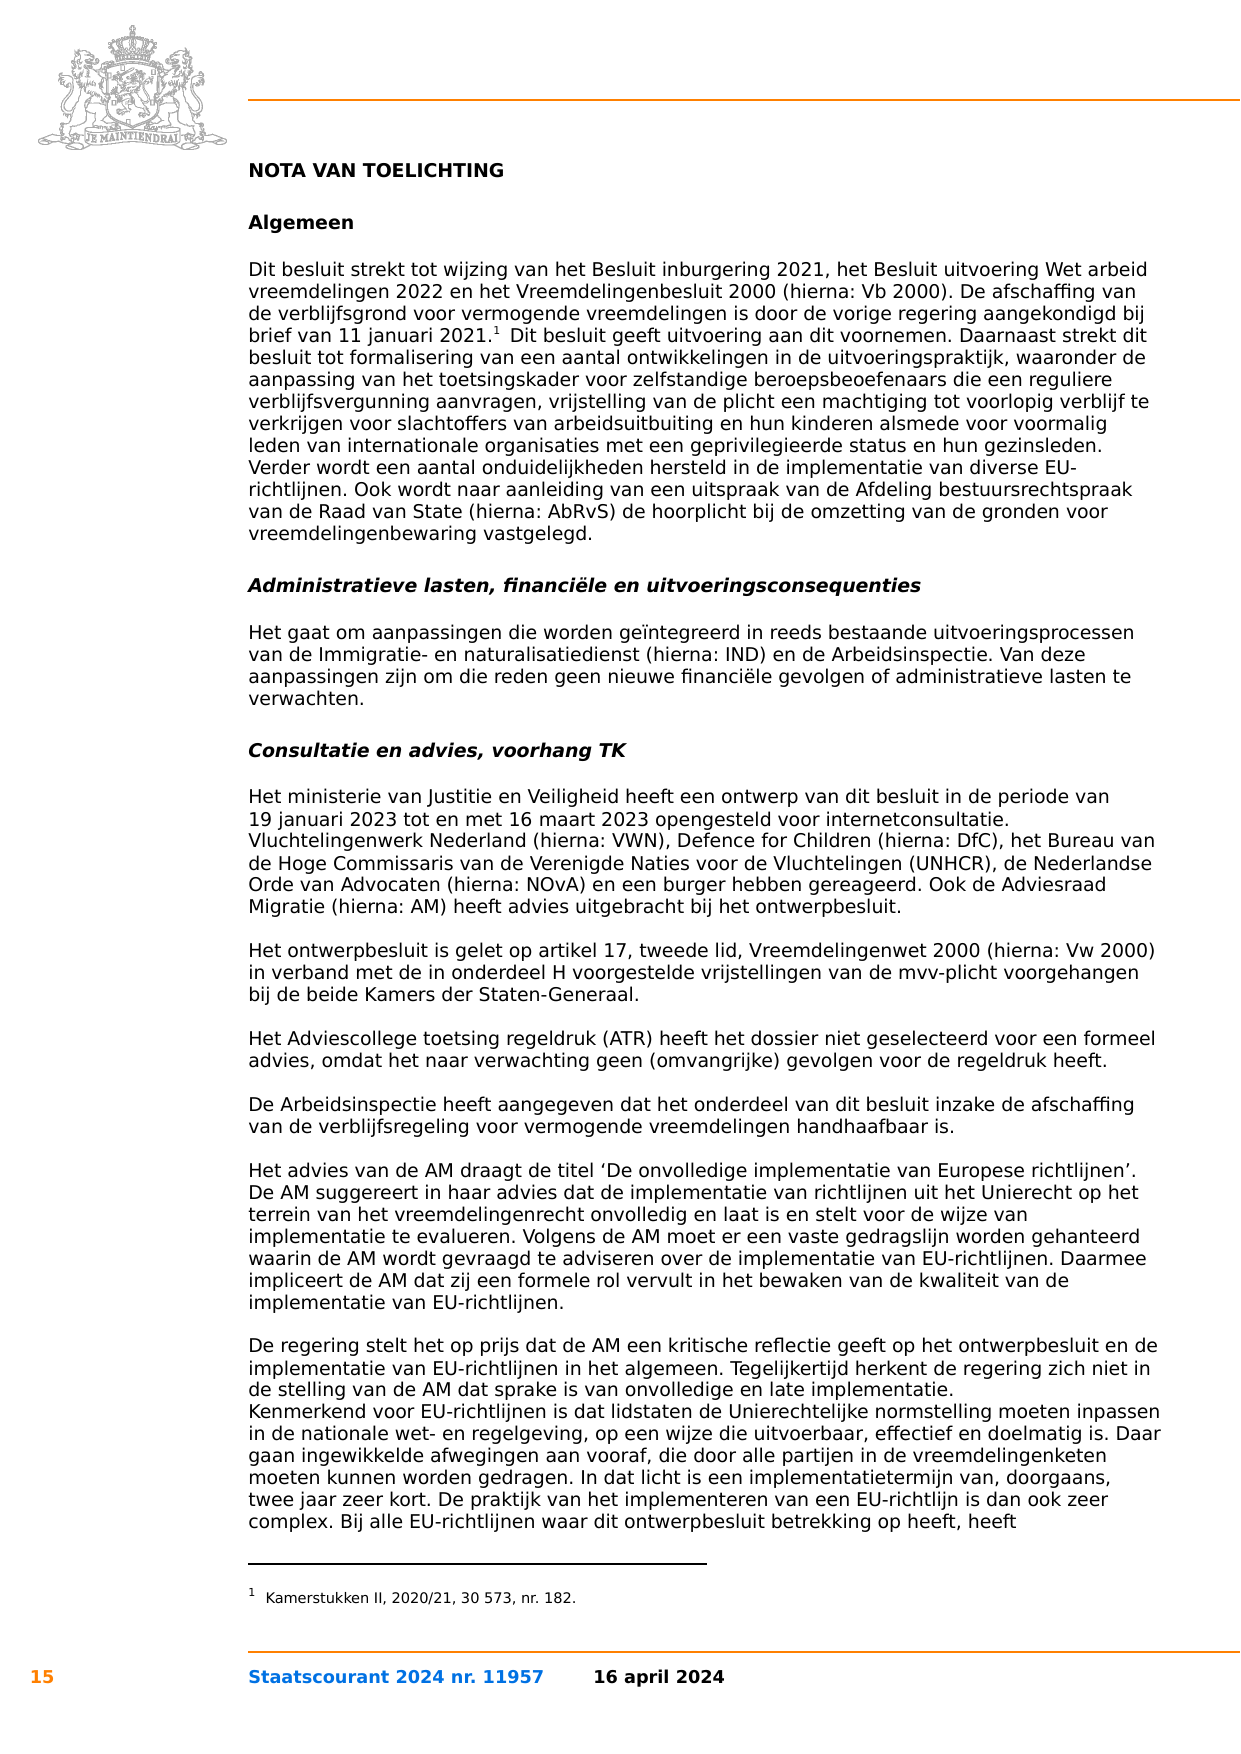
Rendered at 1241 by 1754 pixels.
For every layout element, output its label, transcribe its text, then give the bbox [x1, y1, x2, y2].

text Dit besluit strekt tot wijzing van het Besluit inburgering 2021, het Besluit uitvoering Wet arbeid vreemdelingen 2022 en het Vreemdelingenbesluit 2000 (hierna: Vb 2000). De afschaffing van de verblijfsgrond voor vermogende vreemdelingen is door de vorige regering aangekondigd bij brief van 11 januari 2021. Dit besluit geeft uitvoering aan dit voornemen. Daarnaast strekt dit besluit tot formalisering van een aantal ontwikkelingen in de uitvoeringspraktijk, waaronder de aanpassing van het toetsingskader voor zelfstandige beroepsbeoefenaars die een reguliere verblijfsvergunning aanvragen, vrijstelling van de plicht een machtiging tot voorlopig verblijf te verkrijgen voor slachtoffers van arbeidsuitbuiting en hun kinderen alsmede voor voormalig leden van internationale organisaties met een geprivilegieerde status en hun gezinsleden. Verder wordt een aantal onduidelijkheden hersteld in de implementatie van diverse EU-richtlijnen. Ook wordt naar aanleiding van een uitspraak van de Afdeling bestuursrechtspraak van de Raad van State (hierna: AbRvS) de hoorplicht bij de omzetting van de gronden voor vreemdelingenbewaring vastgelegd. [248, 259, 1163, 544]
text De regering stelt het op prijs dat de AM een kritische reflectie geeft op het ontwerpbesluit en de implementatie van EU-richtlijnen in het algemeen. Tegelijkertijd herkent de regering zich niet in de stelling van de AM dat sprake is van onvolledige en late implementatie. [248, 1335, 1163, 1401]
text Het ontwerpbesluit is gelet op artikel 17, tweede lid, Vreemdelingenwet 2000 (hierna: Vw 2000) in verband met de in onderdeel H voorgestelde vrijstellingen van de mvv-plicht voorgehangen bij de beide Kamers der Staten-Generaal. [248, 940, 1163, 1006]
text Het Adviescollege toetsing regeldruk (ATR) heeft het dossier niet geselecteerd voor een formeel advies, omdat het naar verwachting geen (omvangrijke) gevolgen voor de regeldruk heeft. [248, 1028, 1163, 1072]
text Het advies van de AM draagt de titel ‘De onvolledige implementatie van Europese richtlijnen’. De AM suggereert in haar advies dat de implementatie van richtlijnen uit het Unierecht op het terrein van het vreemdelingenrecht onvolledig en laat is en stelt voor de wijze van implementatie te evalueren. Volgens de AM moet er een vaste gedragslijn worden gehanteerd waarin de AM wordt gevraagd te adviseren over de implementatie van EU-richtlijnen. Daarmee impliceert de AM dat zij een formele rol vervult in het bewaken van de kwaliteit van de implementatie van EU-richtlijnen. [248, 1160, 1163, 1313]
text Het gaat om aanpassingen die worden geïntegreerd in reeds bestaande uitvoeringsprocessen van de Immigratie- en naturalisatiedienst (hierna: IND) en de Arbeidsinspectie. Van deze aanpassingen zijn om die reden geen nieuwe financiële gevolgen of administratieve lasten te verwachten. [248, 622, 1163, 709]
text De Arbeidsinspectie heeft aangegeven dat het onderdeel van dit besluit inzake de afschaffing van de verblijfsregeling voor vermogende vreemdelingen handhaafbaar is. [248, 1094, 1163, 1138]
subtitle Consultatie en advies, voorhang TK [248, 739, 1163, 761]
subtitle Algemeen [248, 212, 1163, 234]
text Het ministerie van Justitie en Veiligheid heeft een ontwerp van dit besluit in de periode van 19 januari 2023 tot en met 16 maart 2023 opengesteld voor internetconsultatie. Vluchtelingenwerk Nederland (hierna: VWN), Defence for Children (hierna: DfC), het Bureau van de Hoge Commissaris van de Verenigde Naties voor de Vluchtelingen (UNHCR), de Nederlandse Orde van Advocaten (hierna: NOvA) en een burger hebben gereageerd. Ook de Adviesraad Migratie (hierna: AM) heeft advies uitgebracht bij het ontwerpbesluit. [248, 786, 1163, 918]
text Kamerstukken II, 2020/21, 30 573, nr. 182. [248, 1586, 1163, 1608]
subtitle NOTA VAN TOELICHTING [248, 160, 1163, 182]
picture [38, 25, 227, 150]
subtitle Administratieve lasten, financiële en uitvoeringsconsequenties [248, 574, 1163, 597]
text Kenmerkend voor EU-richtlijnen is dat lidstaten de Unierechtelijke normstelling moeten inpassen in de nationale wet- en regelgeving, op een wijze die uitvoerbaar, effectief en doelmatig is. Daar gaan ingewikkelde afwegingen aan vooraf, die door alle partijen in de vreemdelingenketen moeten kunnen worden gedragen. In dat licht is een implementatietermijn van, doorgaans, twee jaar zeer kort. De praktijk van het implementeren van een EU-richtlijn is dan ook zeer complex. Bij alle EU-richtlijnen waar dit ontwerpbesluit betrekking op heeft, heeft [248, 1401, 1163, 1533]
